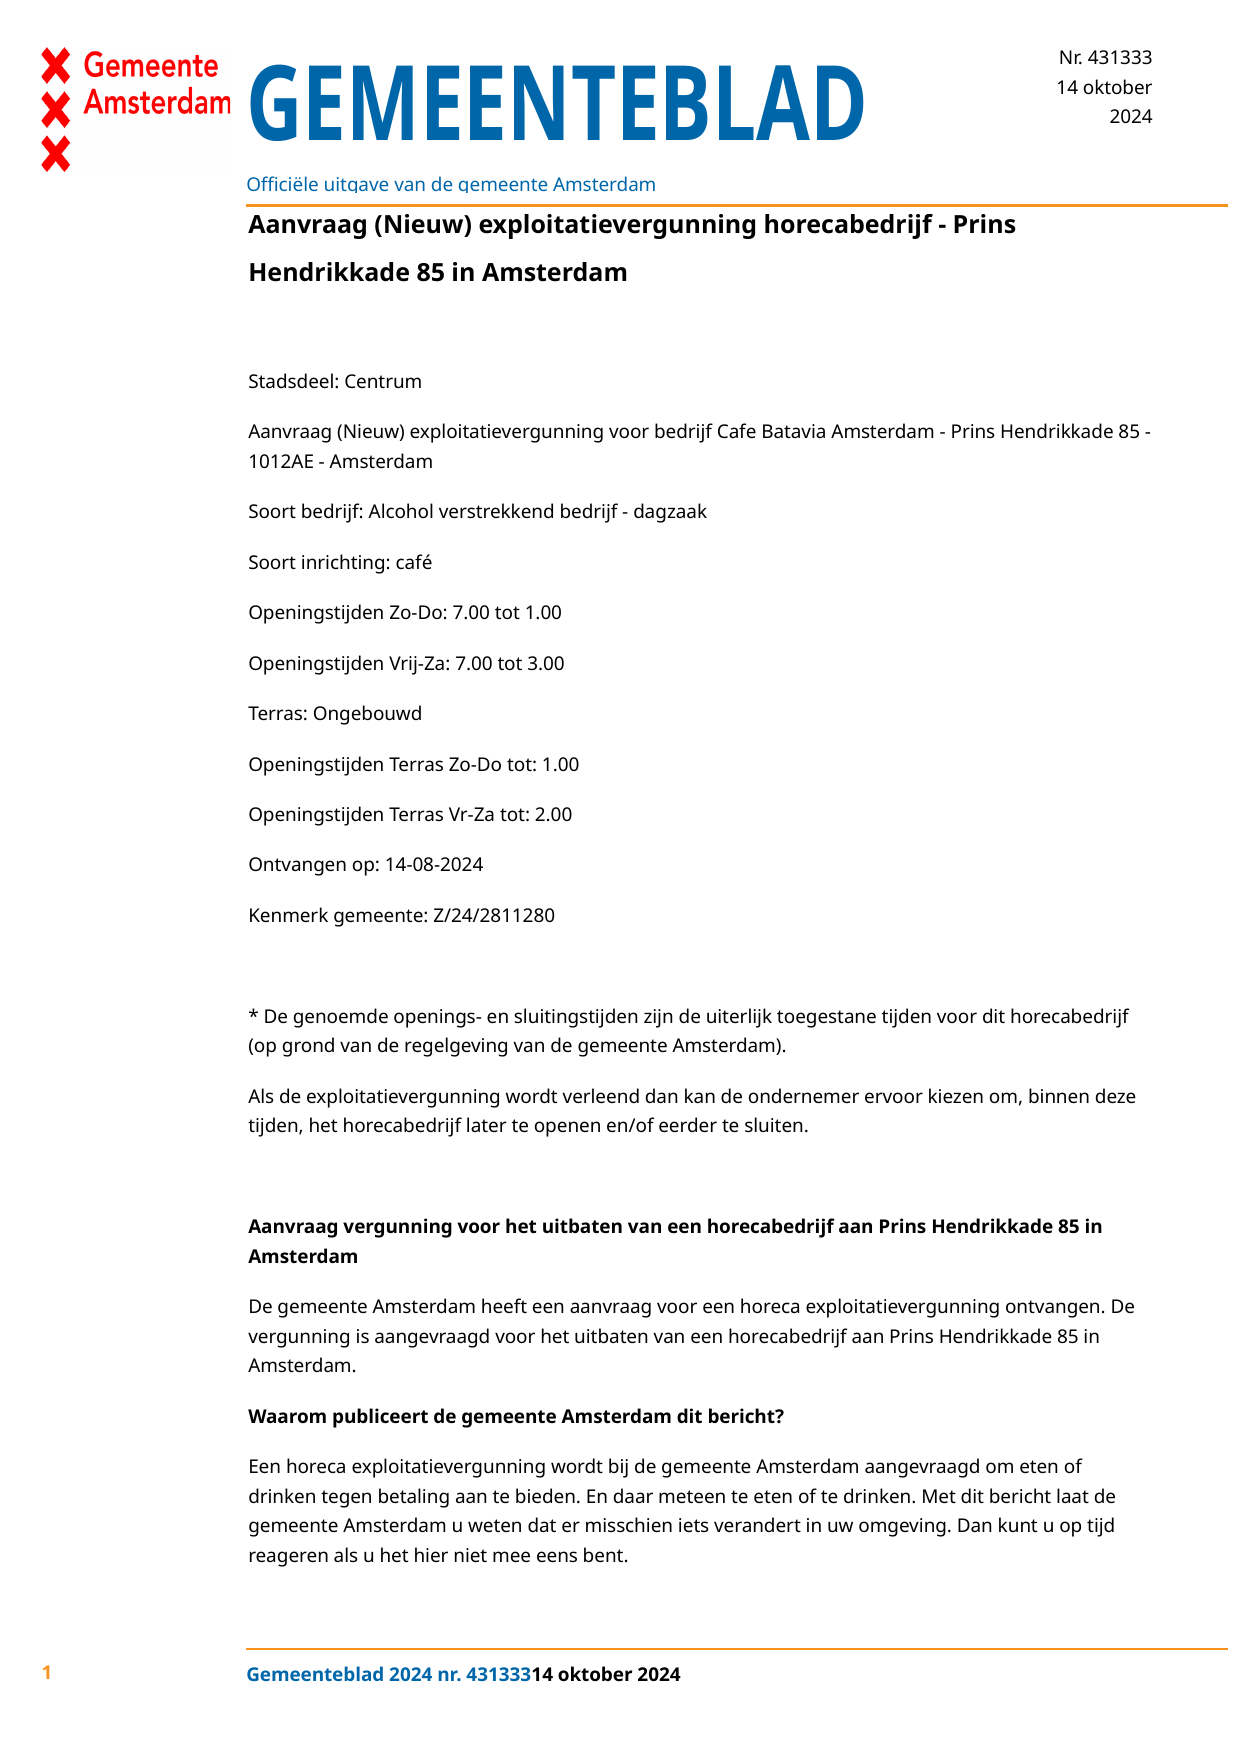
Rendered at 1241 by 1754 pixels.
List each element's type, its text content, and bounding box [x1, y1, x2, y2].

text Soort inrichting: café [248, 549, 1152, 575]
text Terras: Ongebouwd [248, 700, 1152, 726]
text Waarom publiceert de gemeente Amsterdam dit bericht? [248, 1403, 1152, 1429]
text Openingstijden Zo-Do: 7.00 tot 1.00 [248, 599, 1152, 625]
text Een horeca exploitatievergunning wordt bij de gemeente Amsterdam aangevraagd om eten of drinken tegen betaling aan te bieden. En daar meteen te eten of te drinken. Met dit bericht laat de gemeente Amsterdam u weten dat er misschien iets verandert in uw omgeving. Dan kunt u op tijd reageren als u het hier niet mee eens bent. [248, 1453, 1152, 1568]
text Aanvraag (Nieuw) exploitatievergunning horecabedrijf - Prins Hendrikkade 85 in Amsterdam [248, 207, 1152, 288]
text Stadsdeel: Centrum [248, 368, 1152, 394]
text Openingstijden Terras Vr-Za tot: 2.00 [248, 801, 1152, 827]
text Openingstijden Terras Zo-Do tot: 1.00 [248, 751, 1152, 777]
text De gemeente Amsterdam heeft een aanvraag voor een horeca exploitatievergunning ontvangen. De vergunning is aangevraagd voor het uitbaten van een horecabedrijf aan Prins Hendrikkade 85 in Amsterdam. [248, 1293, 1152, 1378]
text Soort bedrijf: Alcohol verstrekkend bedrijf - dagzaak [248, 499, 1152, 524]
text * De genoemde openings- en sluitingstijden zijn de uiterlijk toegestane tijden voor dit horecabedrijf (op grond van de regelgeving van de gemeente Amsterdam). [248, 1003, 1152, 1058]
text Aanvraag (Nieuw) exploitatievergunning voor bedrijf Cafe Batavia Amsterdam - Prins Hendrikkade 85 - 1012AE - Amsterdam [248, 419, 1152, 474]
text Als de exploitatievergunning wordt verleend dan kan de ondernemer ervoor kiezen om, binnen deze tijden, het horecabedrijf later te openen en/of eerder te sluiten. [248, 1083, 1152, 1138]
picture [41, 47, 231, 172]
text Aanvraag vergunning voor het uitbaten van een horecabedrijf aan Prins Hendrikkade 85 in Amsterdam [248, 1213, 1152, 1269]
text Kenmerk gemeente: Z/24/2811280 [248, 902, 1152, 928]
text Openingstijden Vrij-Za: 7.00 tot 3.00 [248, 650, 1152, 676]
text Ontvangen op: 14-08-2024 [248, 852, 1152, 877]
